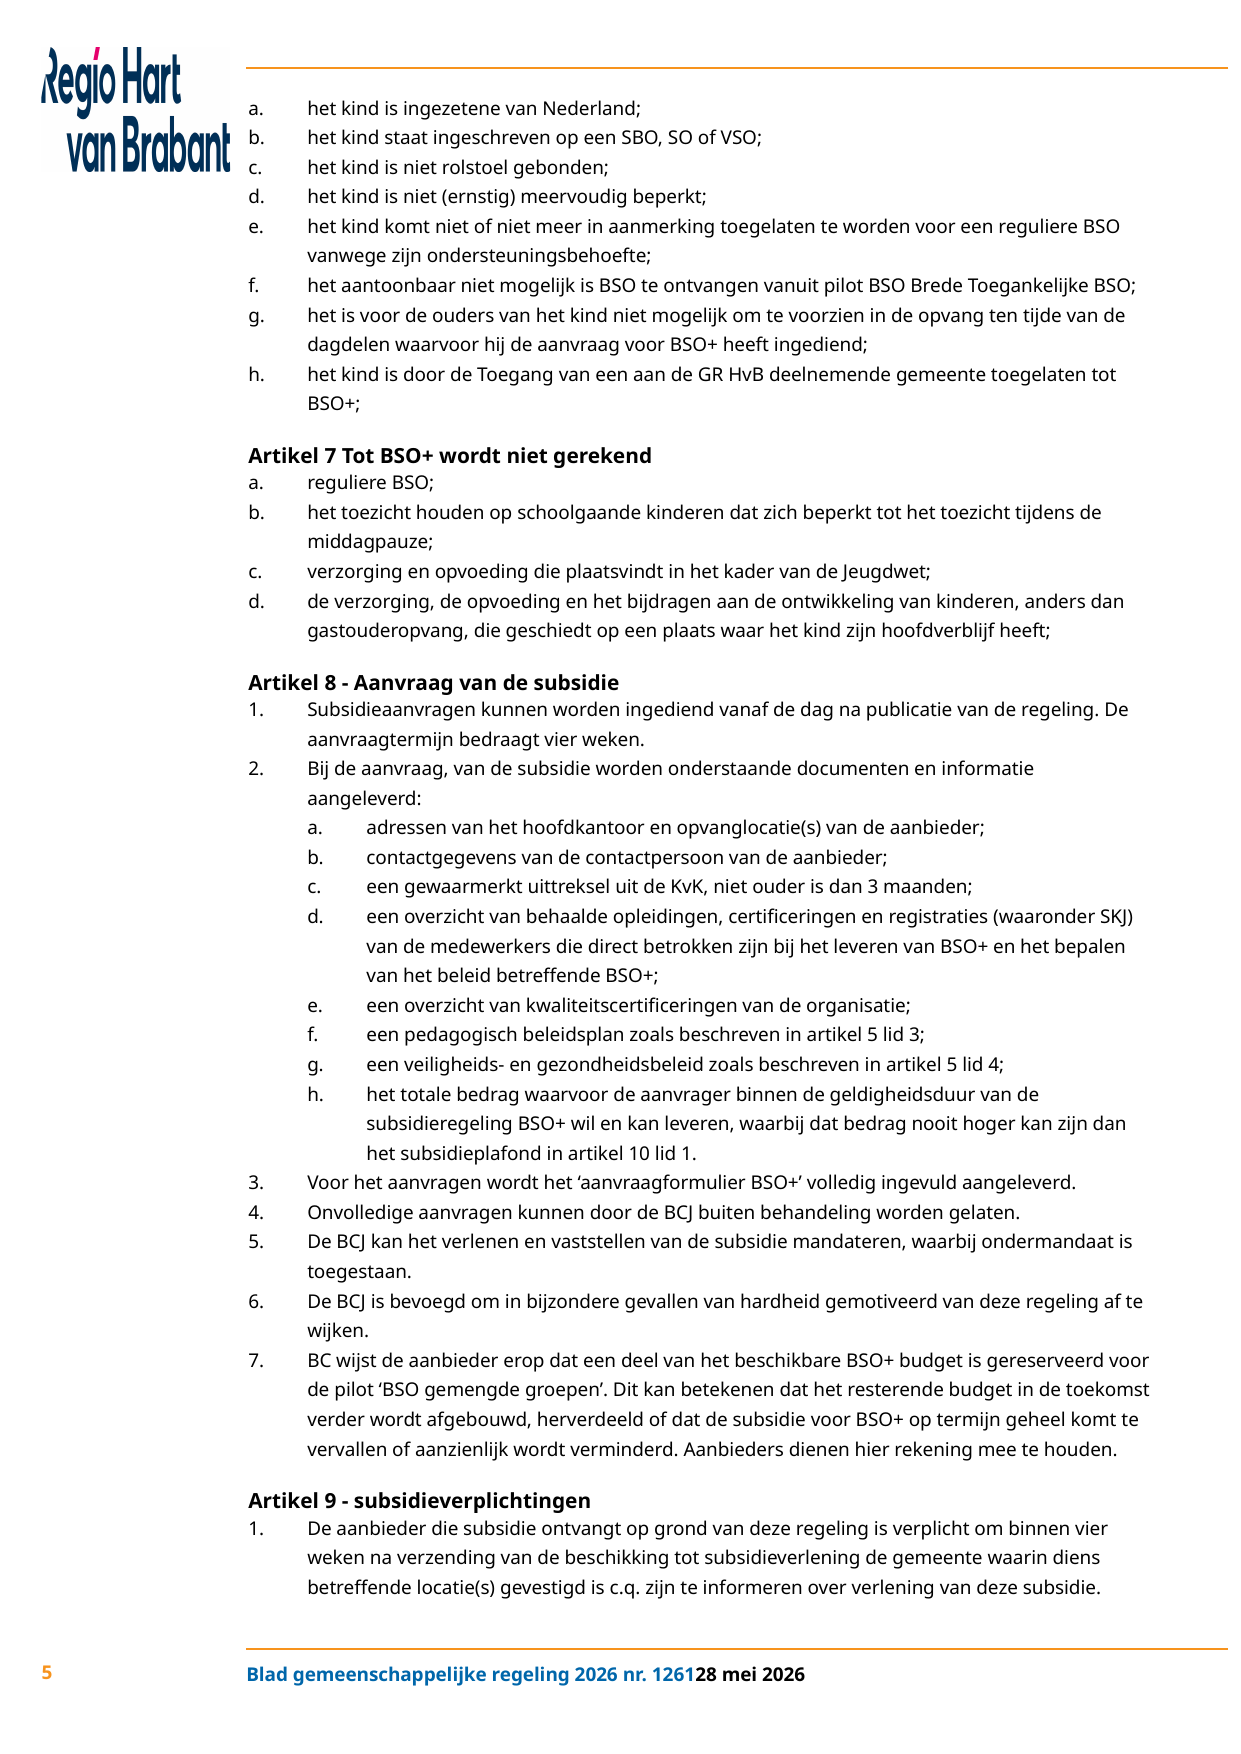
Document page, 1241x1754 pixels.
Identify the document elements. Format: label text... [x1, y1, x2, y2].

list een overzicht van behaalde opleidingen, certificeringen en registraties (waaronder SKJ) van de medewerkers die direct betrokken zijn bij het leveren van BSO+ en het bepalen van het beleid betreffende BSO+; [307, 903, 1152, 988]
list een veiligheids- en gezondheidsbeleid zoals beschreven in artikel 5 lid 4; [307, 1051, 1152, 1077]
list het kind komt niet of niet meer in aanmerking toegelaten te worden voor een reguliere BSO vanwege zijn ondersteuningsbehoefte; [248, 213, 1152, 268]
list de verzorging, de opvoeding en het bijdragen aan de ontwikkeling van kinderen, anders dan gastouderopvang, die geschiedt op een plaats waar het kind zijn hoofdverblijf heeft; [248, 588, 1152, 643]
list De aanbieder die subsidie ontvangt op grond van deze regeling is verplicht om binnen vier weken na verzending van de beschikking tot subsidieverlening de gemeente waarin diens betreffende locatie(s) gevestigd is c.q. zijn te informeren over verlening van deze subsidie. [248, 1515, 1152, 1599]
list Bij de aanvraag, van de subsidie worden onderstaande documenten en informatie aangeleverd: [248, 755, 1152, 811]
list het kind is ingezetene van Nederland; [248, 95, 1152, 121]
list een overzicht van kwaliteitscertificeringen van de organisatie; [307, 992, 1152, 1018]
list het kind is niet rolstoel gebonden; [248, 154, 1152, 180]
list contactgegevens van de contactpersoon van de aanbieder; [307, 844, 1152, 870]
list BC wijst de aanbieder erop dat een deel van het beschikbare BSO+ budget is gereserveerd voor de pilot ‘BSO gemengde groepen’. Dit kan betekenen dat het resterende budget in de toekomst verder wordt afgebouwd, herverdeeld of dat de subsidie voor BSO+ op termijn geheel komt te vervallen of aanzienlijk wordt verminderd. Aanbieders dienen hier rekening mee te houden. [248, 1347, 1152, 1462]
list een gewaarmerkt uittreksel uit de KvK, niet ouder is dan 3 maanden; [307, 874, 1152, 899]
list Voor het aanvragen wordt het ‘aanvraagformulier BSO+’ volledig ingevuld aangeleverd. [248, 1169, 1152, 1195]
list verzorging en opvoeding die plaatsvindt in het kader van de Jeugdwet; [248, 558, 1152, 584]
text Artikel 8 - Aanvraag van de subsidie [248, 668, 1152, 696]
list het toezicht houden op schoolgaande kinderen dat zich beperkt tot het toezicht tijdens de middagpauze; [248, 499, 1152, 554]
list De BCJ is bevoegd om in bijzondere gevallen van hardheid gemotiveerd van deze regeling af te wijken. [248, 1288, 1152, 1343]
list De BCJ kan het verlenen en vaststellen van de subsidie mandateren, waarbij ondermandaat is toegestaan. [248, 1229, 1152, 1284]
text Artikel 9 - subsidieverplichtingen [248, 1486, 1152, 1515]
list het totale bedrag waarvoor de aanvrager binnen de geldigheidsduur van de subsidieregeling BSO+ wil en kan leveren, waarbij dat bedrag nooit hoger kan zijn dan het subsidieplafond in artikel 10 lid 1. [307, 1081, 1152, 1166]
list het kind is door de Toegang van een aan de GR HvB deelnemende gemeente toegelaten tot BSO+; [248, 361, 1152, 416]
list reguliere BSO; [248, 469, 1152, 495]
list het kind is niet (ernstig) meervoudig beperkt; [248, 183, 1152, 209]
list een pedagogisch beleidsplan zoals beschreven in artikel 5 lid 3; [307, 1022, 1152, 1047]
list het is voor de ouders van het kind niet mogelijk om te voorzien in de opvang ten tijde van de dagdelen waarvoor hij de aanvraag voor BSO+ heeft ingediend; [248, 302, 1152, 357]
picture [41, 47, 231, 172]
list Subsidieaanvragen kunnen worden ingediend vanaf de dag na publicatie van de regeling. De aanvraagtermijn bedraagt vier weken. [248, 696, 1152, 752]
list het kind staat ingeschreven op een SBO, SO of VSO; [248, 124, 1152, 150]
list Onvolledige aanvragen kunnen door de BCJ buiten behandeling worden gelaten. [248, 1199, 1152, 1225]
text Artikel 7 Tot BSO+ wordt niet gerekend [248, 441, 1152, 469]
list het aantoonbaar niet mogelijk is BSO te ontvangen vanuit pilot BSO Brede Toegankelijke BSO; [248, 272, 1152, 298]
list adressen van het hoofdkantoor en opvanglocatie(s) van de aanbieder; [307, 814, 1152, 840]
